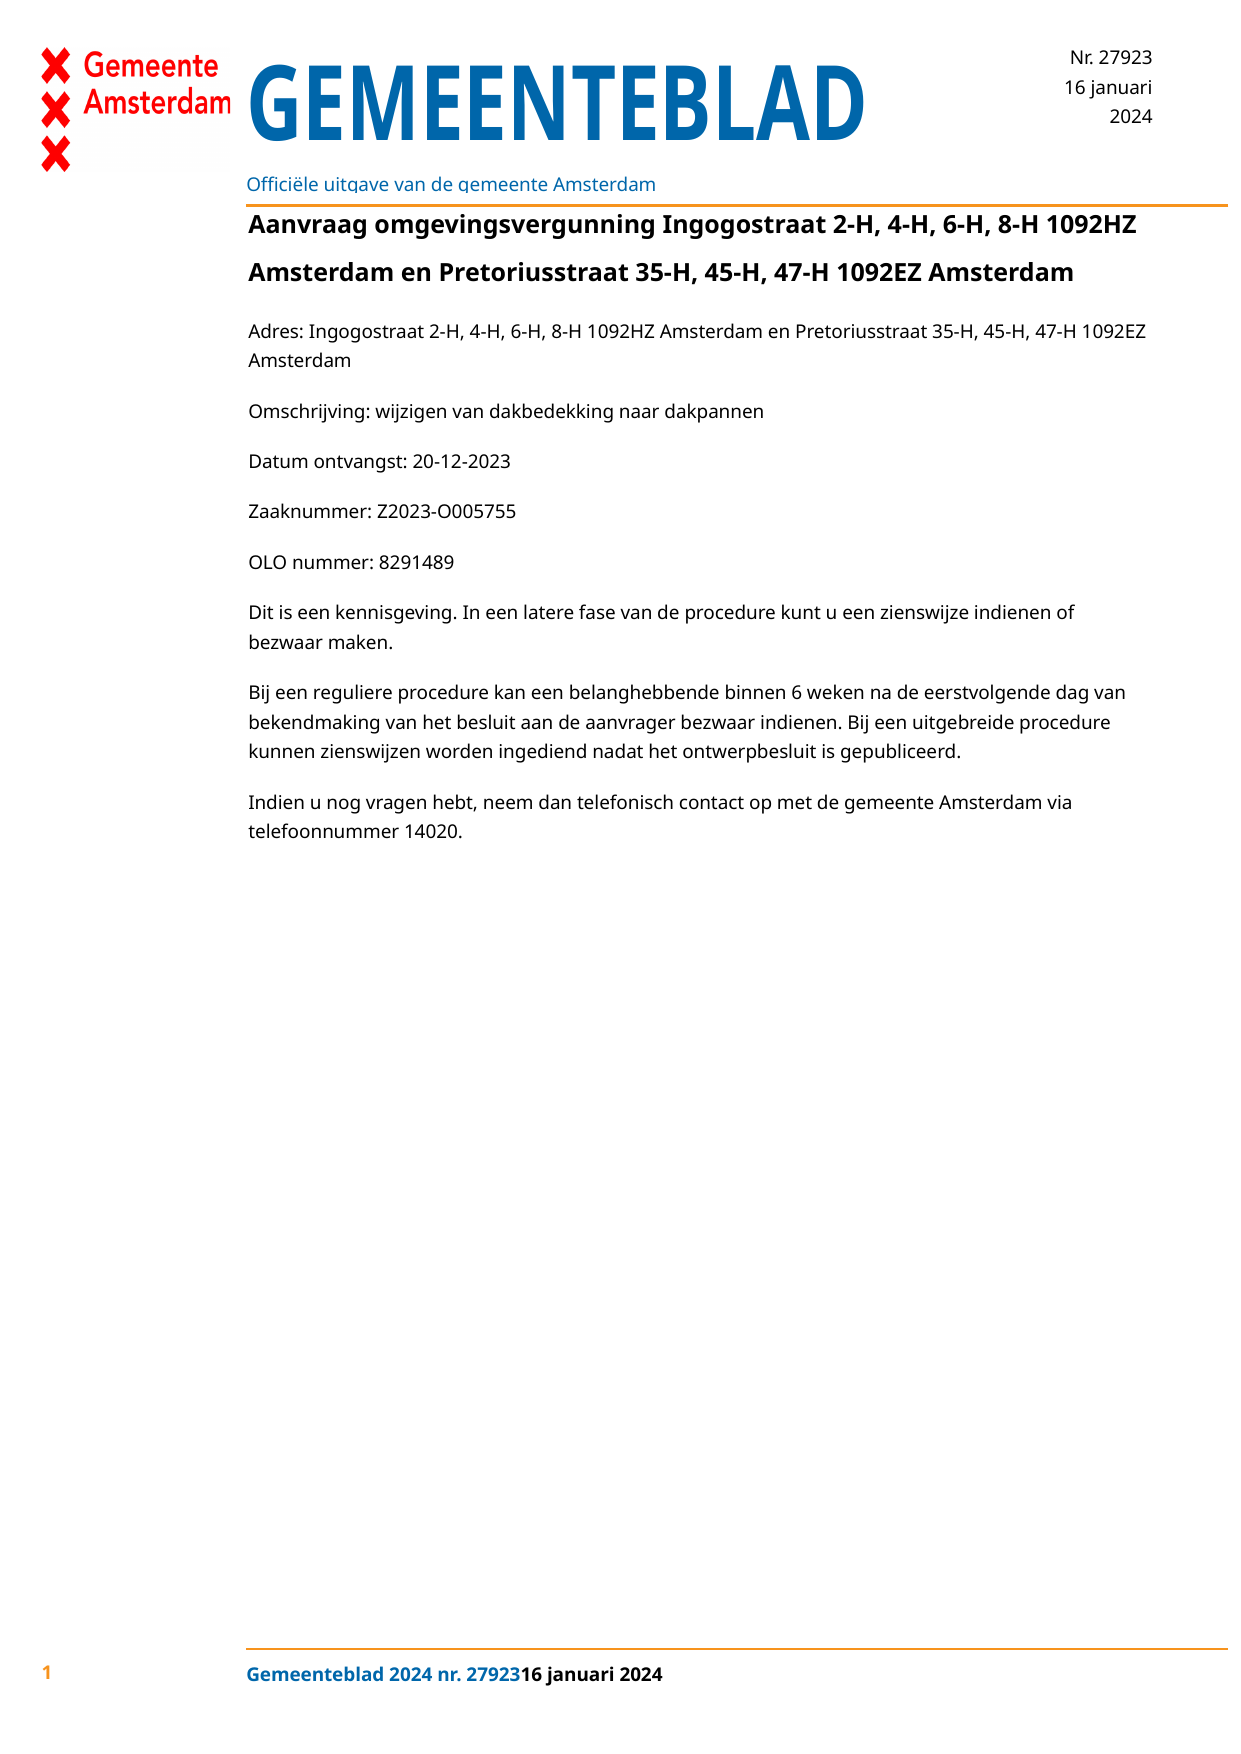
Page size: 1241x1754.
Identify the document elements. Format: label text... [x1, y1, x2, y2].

text Datum ontvangst: 20-12-2023 [248, 448, 1152, 474]
text Omschrijving: wijzigen van dakbedekking naar dakpannen [248, 398, 1152, 424]
text Indien u nog vragen hebt, neem dan telefonisch contact op met de gemeente Amsterdam via telefoonnummer 14020. [248, 789, 1152, 844]
text Bij een reguliere procedure kan een belanghebbende binnen 6 weken na de eerstvolgende dag van bekendmaking van het besluit aan de aanvrager bezwaar indienen. Bij een uitgebreide procedure kunnen zienswijzen worden ingediend nadat het ontwerpbesluit is gepubliceerd. [248, 679, 1152, 764]
picture [41, 47, 231, 172]
text Aanvraag omgevingsvergunning Ingogostraat 2-H, 4-H, 6-H, 8-H 1092HZ Amsterdam en Pretoriusstraat 35-H, 45-H, 47-H 1092EZ Amsterdam [248, 207, 1152, 288]
text Zaaknummer: Z2023-O005755 [248, 499, 1152, 524]
text OLO nummer: 8291489 [248, 549, 1152, 575]
text Dit is een kennisgeving. In een latere fase van de procedure kunt u een zienswijze indienen of bezwaar maken. [248, 599, 1152, 655]
text Adres: Ingogostraat 2-H, 4-H, 6-H, 8-H 1092HZ Amsterdam en Pretoriusstraat 35-H, 45-H, 47-H 1092EZ Amsterdam [248, 318, 1152, 373]
